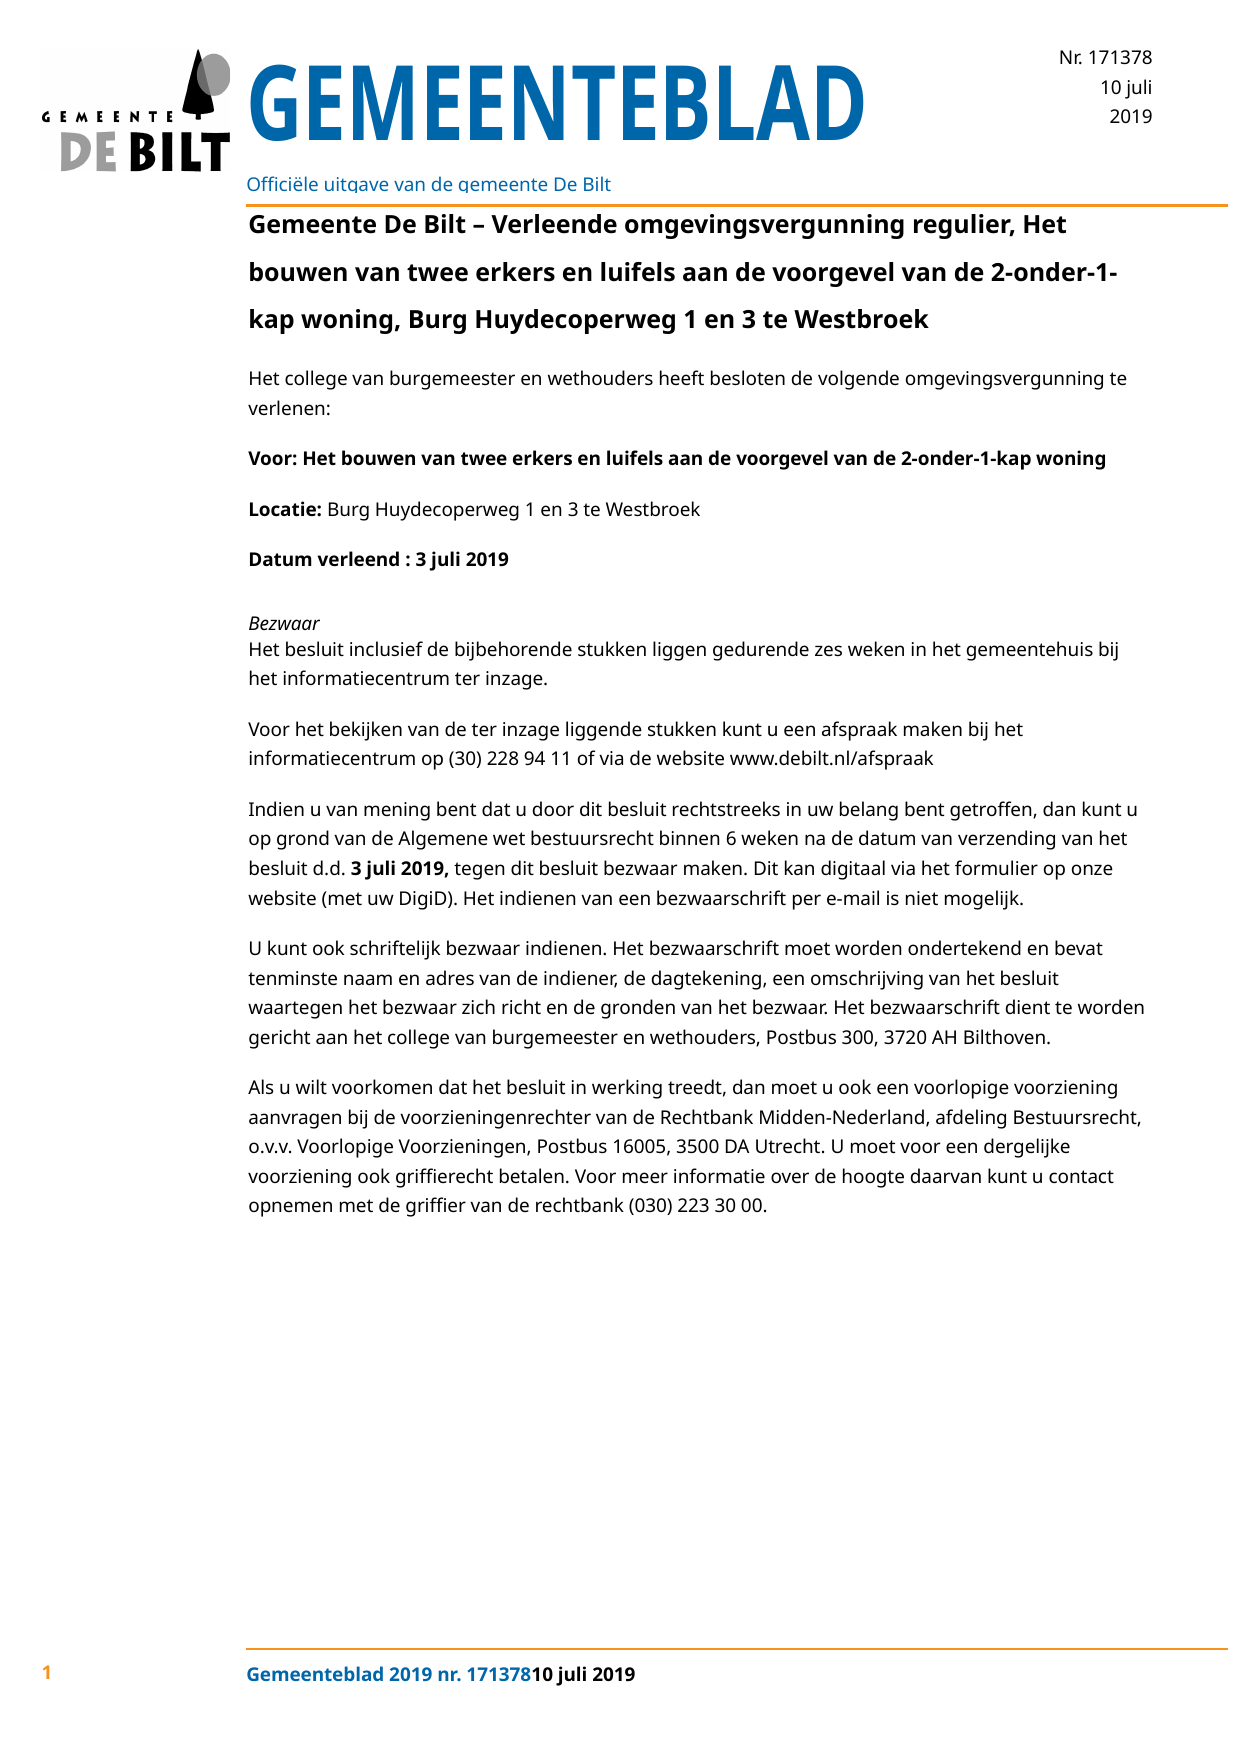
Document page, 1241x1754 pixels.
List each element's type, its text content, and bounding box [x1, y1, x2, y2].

text Het college van burgemeester en wethouders heeft besloten de volgende omgevingsvergunning te verlenen: [248, 366, 1152, 421]
text Gemeente De Bilt – Verleende omgevingsvergunning regulier, Het bouwen van twee erkers en luifels aan de voorgevel van de 2-onder-1-kap woning, Burg Huydecoperweg 1 en 3 te Westbroek [248, 207, 1152, 336]
picture [41, 47, 231, 172]
text Indien u van mening bent dat u door dit besluit rechtstreeks in uw belang bent getroffen, dan kunt u op grond van de Algemene wet bestuursrecht binnen 6 weken na de datum van verzending van het besluit d.d. 3 juli 2019, tegen dit besluit bezwaar maken. Dit kan digitaal via het formulier op onze website (met uw DigiD). Het indienen van een bezwaarschrift per e-mail is niet mogelijk. [248, 796, 1152, 911]
text Voor: Het bouwen van twee erkers en luifels aan de voorgevel van de 2-onder-1-kap woning [248, 446, 1152, 471]
text Bezwaar [248, 610, 1152, 636]
text Locatie: Burg Huydecoperweg 1 en 3 te Westbroek [248, 496, 1152, 522]
text Als u wilt voorkomen dat het besluit in werking treedt, dan moet u ook een voorlopige voorziening aanvragen bij de voorzieningenrechter van de Rechtbank Midden-Nederland, afdeling Bestuursrecht, o.v.v. Voorlopige Voorzieningen, Postbus 16005, 3500 DA Utrecht. U moet voor een dergelijke voorziening ook griffierecht betalen. Voor meer informatie over de hoogte daarvan kunt u contact opnemen met de griffier van de rechtbank (030) 223 30 00. [248, 1074, 1152, 1218]
text Datum verleend : 3 juli 2019 [248, 546, 1152, 572]
text U kunt ook schriftelijk bezwaar indienen. Het bezwaarschrift moet worden ondertekend en bevat tenminste naam en adres van de indiener, de dagtekening, een omschrijving van het besluit waartegen het bezwaar zich richt en de gronden van het bezwaar. Het bezwaarschrift dient te worden gericht aan het college van burgemeester en wethouders, Postbus 300, 3720 AH Bilthoven. [248, 935, 1152, 1050]
text Het besluit inclusief de bijbehorende stukken liggen gedurende zes weken in het gemeentehuis bij het informatiecentrum ter inzage. [248, 636, 1152, 691]
text Voor het bekijken van de ter inzage liggende stukken kunt u een afspraak maken bij het informatiecentrum op (30) 228 94 11 of via de website www.debilt.nl/afspraak [248, 716, 1152, 771]
